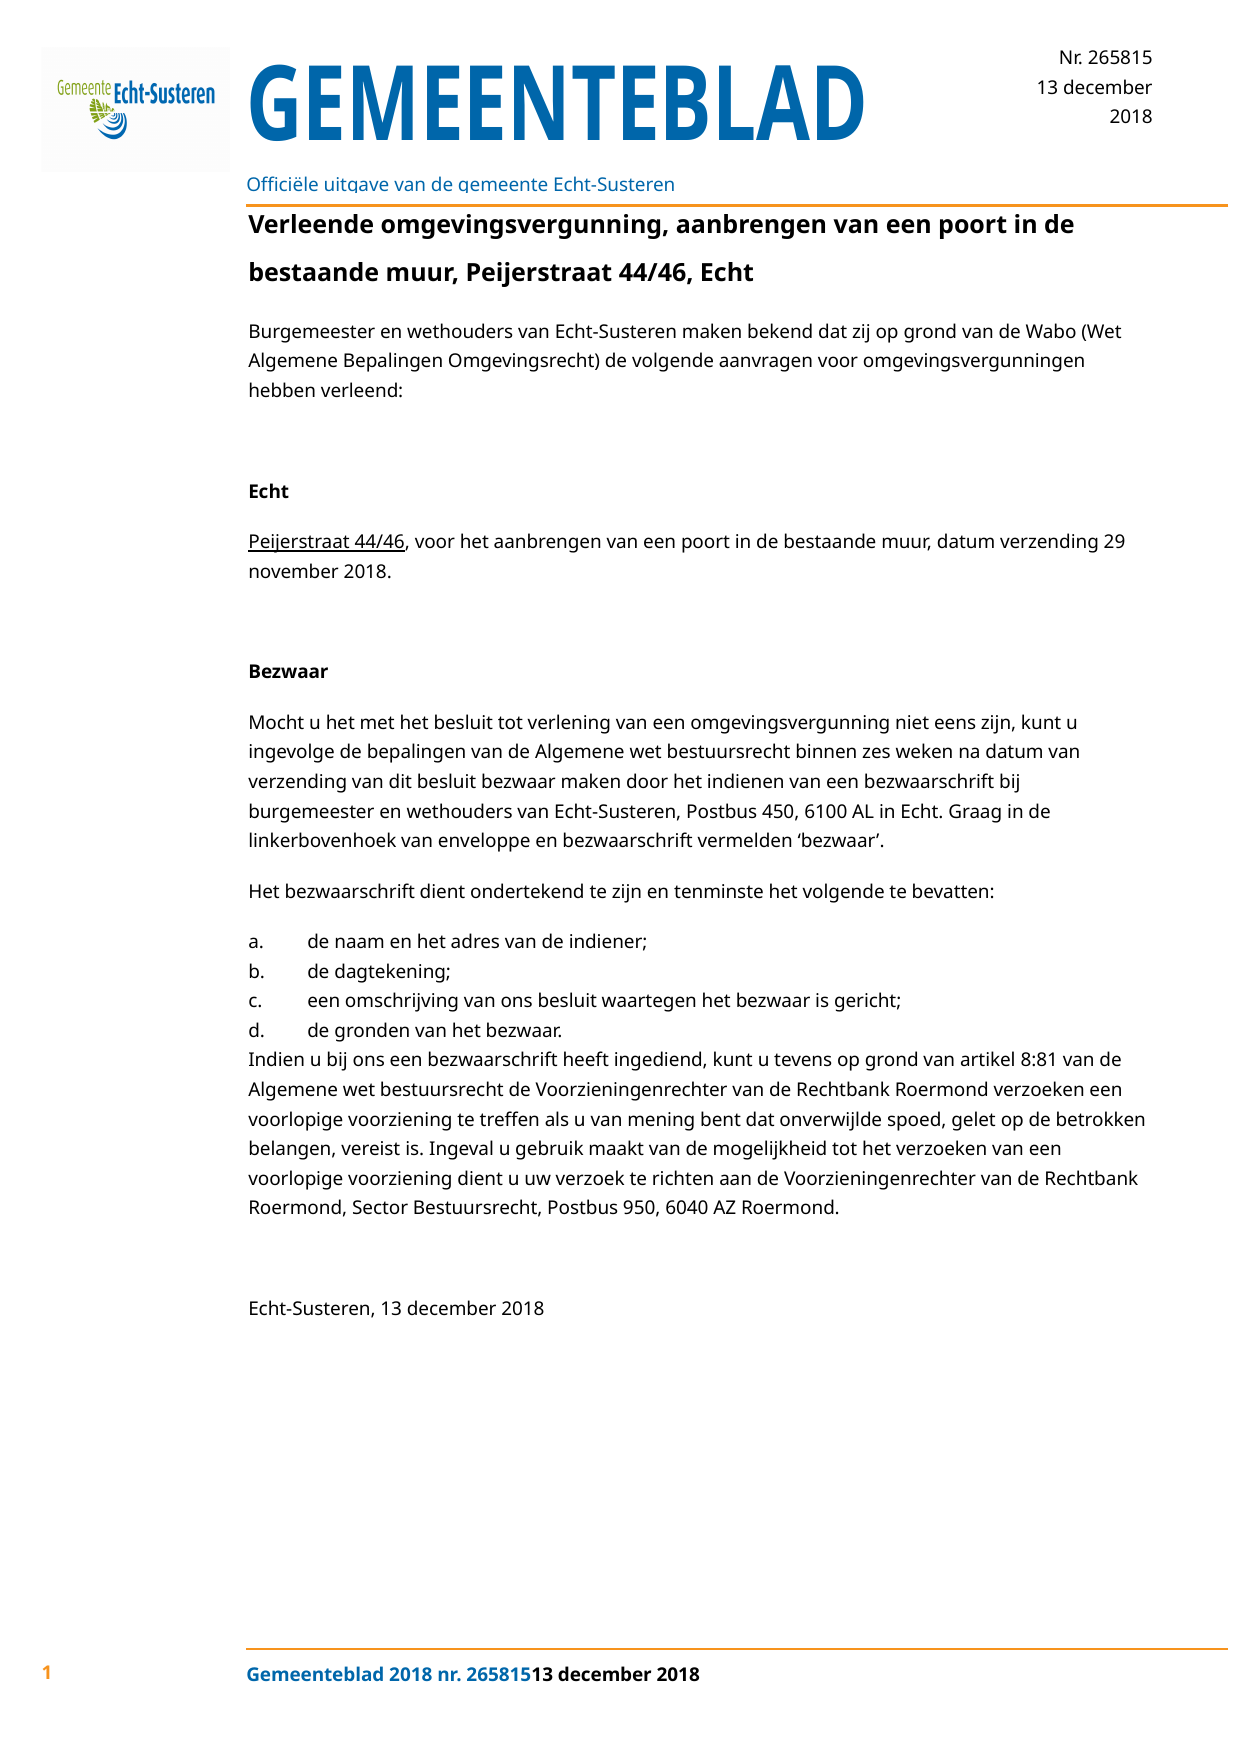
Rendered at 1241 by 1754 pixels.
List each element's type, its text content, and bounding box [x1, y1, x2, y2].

text Echt-Susteren, 13 december 2018 [248, 1295, 1152, 1321]
text Verleende omgevingsvergunning, aanbrengen van een poort in de bestaande muur, Peijerstraat 44/46, Echt [248, 207, 1152, 288]
text Peijerstraat 44/46, voor het aanbrengen van een poort in de bestaande muur, datum verzending 29 november 2018. [248, 528, 1152, 584]
text Indien u bij ons een bezwaarschrift heeft ingediend, kunt u tevens op grond van artikel 8:81 van de Algemene wet bestuursrecht de Voorzieningenrechter van de Rechtbank Roermond verzoeken een voorlopige voorziening te treffen als u van mening bent dat onverwijlde spoed, gelet op de betrokken belangen, vereist is. Ingeval u gebruik maakt van de mogelijkheid tot het verzoeken van een voorlopige voorziening dient u uw verzoek te richten aan de Voorzieningenrechter van de Rechtbank Roermond, Sector Bestuursrecht, Postbus 950, 6040 AZ Roermond. [248, 1047, 1152, 1220]
text Het bezwaarschrift dient ondertekend te zijn en tenminste het volgende te bevatten: [248, 878, 1152, 904]
text Echt [248, 478, 1152, 504]
picture [41, 47, 231, 172]
text Burgemeester en wethouders van Echt-Susteren maken bekend dat zij op grond van de Wabo (Wet Algemene Bepalingen Omgevingsrecht) de volgende aanvragen voor omgevingsvergunningen hebben verleend: [248, 318, 1152, 403]
list de naam en het adres van de indiener; [248, 928, 1152, 954]
list een omschrijving van ons besluit waartegen het bezwaar is gericht; [248, 987, 1152, 1013]
text Bezwaar [248, 659, 1152, 684]
list de dagtekening; [248, 958, 1152, 984]
text Mocht u het met het besluit tot verlening van een omgevingsvergunning niet eens zijn, kunt u ingevolge de bepalingen van de Algemene wet bestuursrecht binnen zes weken na datum van verzending van dit besluit bezwaar maken door het indienen van een bezwaarschrift bij burgemeester en wethouders van Echt-Susteren, Postbus 450, 6100 AL in Echt. Graag in de linkerbovenhoek van enveloppe en bezwaarschrift vermelden ‘bezwaar’. [248, 709, 1152, 853]
list de gronden van het bezwaar. [248, 1017, 1152, 1043]
